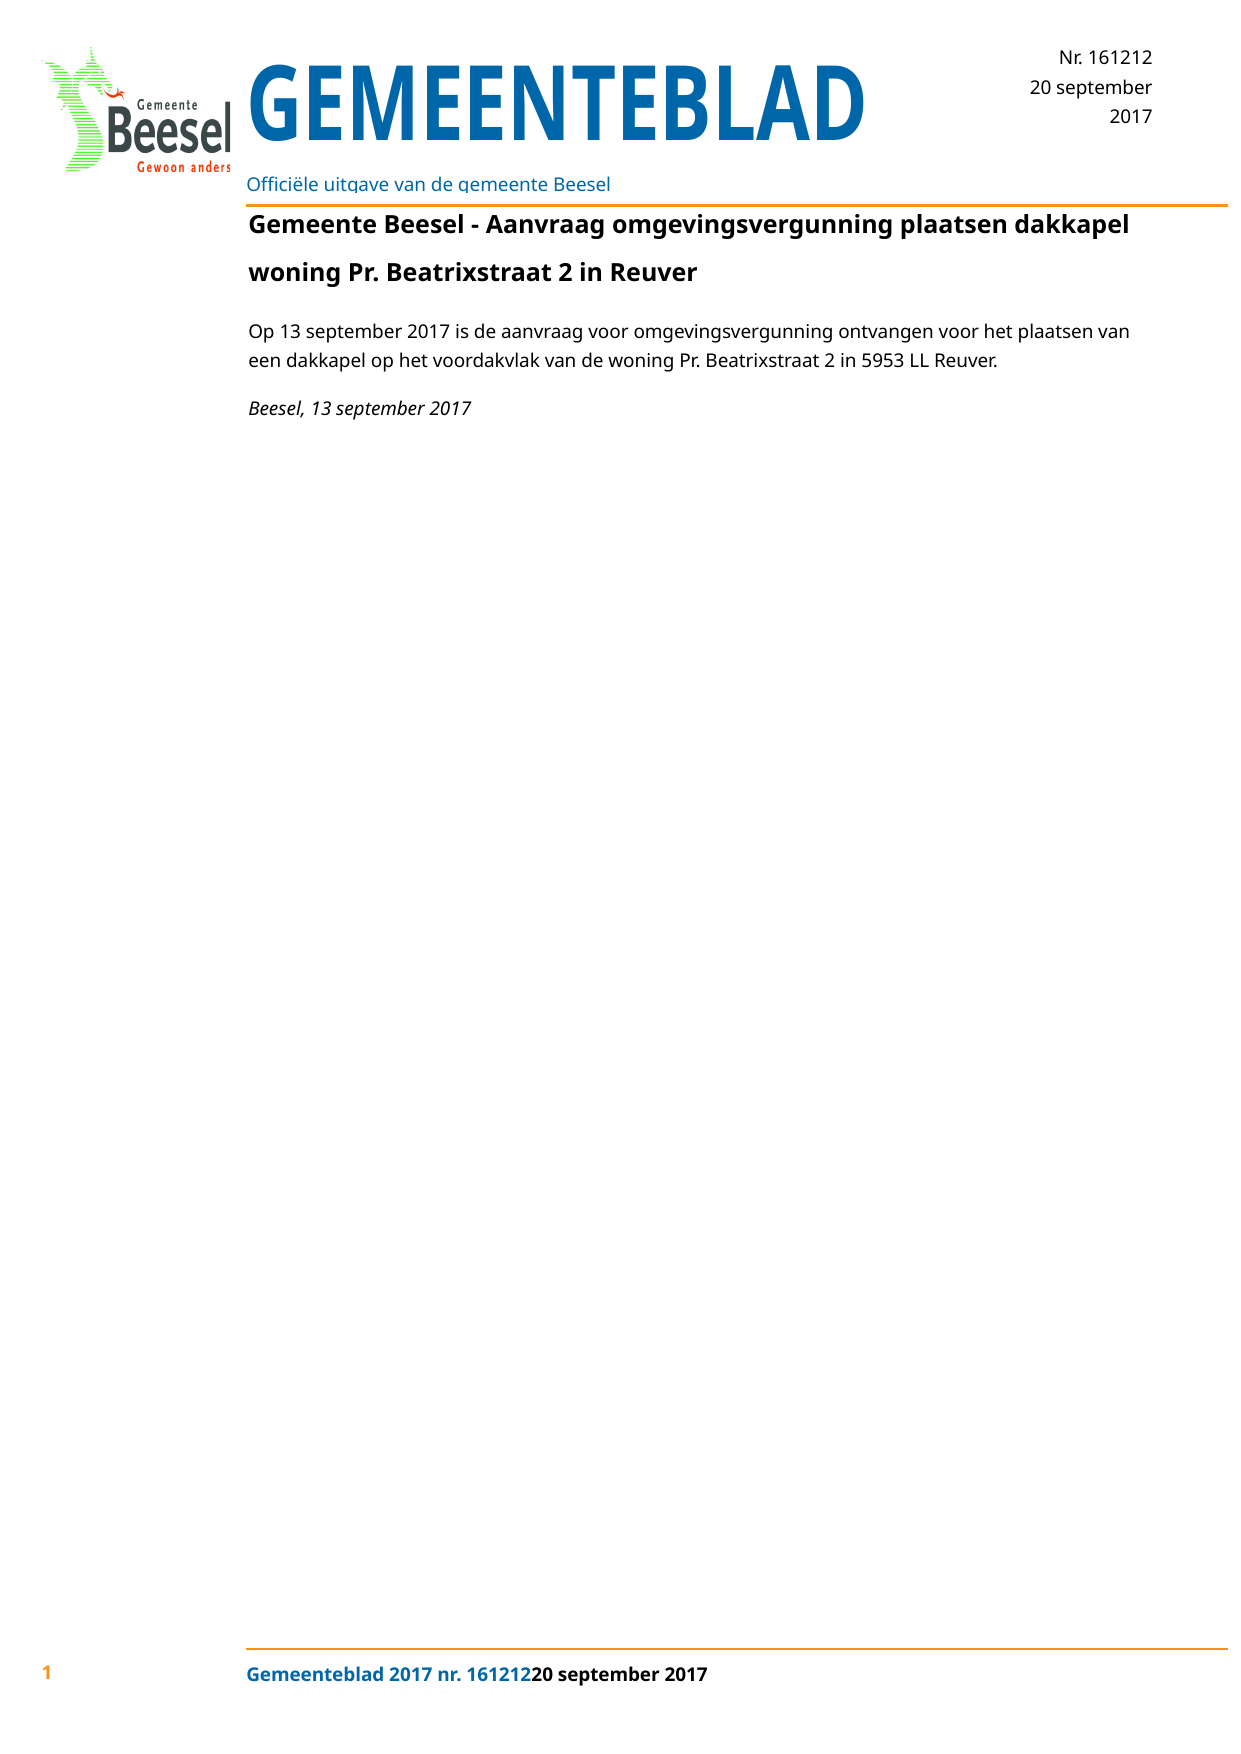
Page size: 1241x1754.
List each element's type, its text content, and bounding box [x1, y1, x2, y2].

text Beesel, 13 september 2017 [248, 395, 1152, 421]
picture [41, 47, 231, 172]
text Gemeente Beesel - Aanvraag omgevingsvergunning plaatsen dakkapel woning Pr. Beatrixstraat 2 in Reuver [248, 207, 1152, 288]
text Op 13 september 2017 is de aanvraag voor omgevingsvergunning ontvangen voor het plaatsen van een dakkapel op het voordakvlak van de woning Pr. Beatrixstraat 2 in 5953 LL Reuver. [248, 318, 1152, 373]
